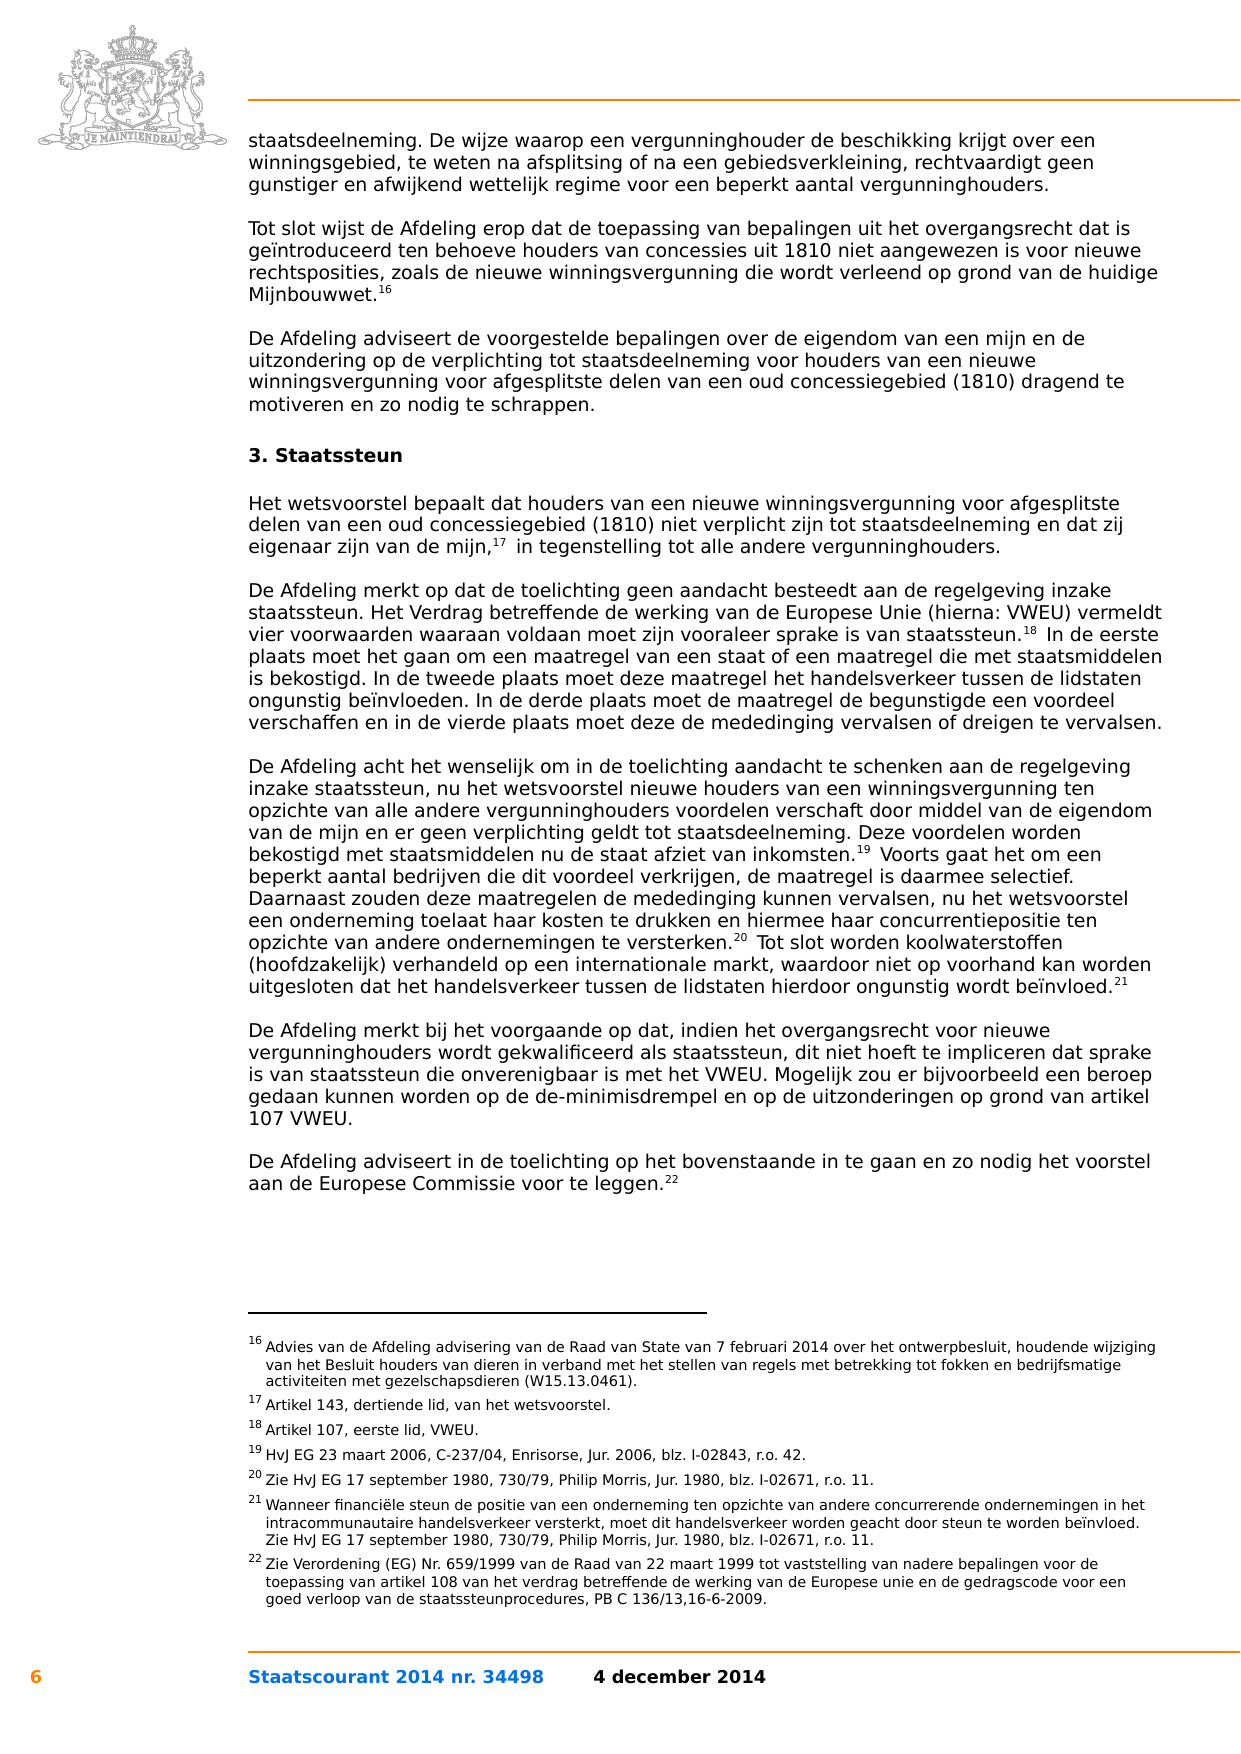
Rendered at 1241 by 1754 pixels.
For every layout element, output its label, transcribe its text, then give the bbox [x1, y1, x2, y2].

text De Afdeling adviseert in de toelichting op het bovenstaande in te gaan en zo nodig het voorstel aan de Europese Commissie voor te leggen. [248, 1151, 1163, 1195]
text De Afdeling acht het wenselijk om in de toelichting aandacht te schenken aan de regelgeving inzake staatssteun, nu het wetsvoorstel nieuwe houders van een winningsvergunning ten opzichte van alle andere vergunninghouders voordelen verschaft door middel van de eigendom van de mijn en er geen verplichting geldt tot staatsdeelneming. Deze voordelen worden bekostigd met staatsmiddelen nu de staat afziet van inkomsten. Voorts gaat het om een beperkt aantal bedrijven die dit voordeel verkrijgen, de maatregel is daarmee selectief. Daarnaast zouden deze maatregelen de mededinging kunnen vervalsen, nu het wetsvoorstel een onderneming toelaat haar kosten te drukken en hiermee haar concurrentiepositie ten opzichte van andere ondernemingen te versterken. Tot slot worden koolwaterstoffen (hoofdzakelijk) verhandeld op een internationale markt, waardoor niet op voorhand kan worden uitgesloten dat het handelsverkeer tussen de lidstaten hierdoor ongunstig wordt beïnvloed. [248, 756, 1163, 998]
text Het wetsvoorstel bepaalt dat houders van een nieuwe winningsvergunning voor afgesplitste delen van een oud concessiegebied (1810) niet verplicht zijn tot staatsdeelneming en dat zij eigenaar zijn van de mijn, in tegenstelling tot alle andere vergunninghouders. [248, 492, 1163, 558]
text Wanneer financiële steun de positie van een onderneming ten opzichte van andere concurrerende ondernemingen in het intracommunautaire handelsverkeer versterkt, moet dit handelsverkeer worden geacht door steun te worden beïnvloed. Zie HvJ EG 17 september 1980, 730/79, Philip Morris, Jur. 1980, blz. I-02671, r.o. 11. [248, 1493, 1163, 1549]
text HvJ EG 23 maart 2006, C-237/04, Enrisorse, Jur. 2006, blz. I-02843, r.o. 42. [248, 1443, 1163, 1465]
text De Afdeling adviseert de voorgestelde bepalingen over de eigendom van een mijn en de uitzondering op de verplichting tot staatsdeelneming voor houders van een nieuwe winningsvergunning voor afgesplitste delen van een oud concessiegebied (1810) dragend te motiveren en zo nodig te schrappen. [248, 327, 1163, 415]
text De Afdeling merkt bij het voorgaande op dat, indien het overgangsrecht voor nieuwe vergunninghouders wordt gekwalificeerd als staatssteun, dit niet hoeft te impliceren dat sprake is van staatssteun die onverenigbaar is met het VWEU. Mogelijk zou er bijvoorbeeld een beroep gedaan kunnen worden op de de-minimisdrempel en op de uitzonderingen op grond van artikel 107 VWEU. [248, 1019, 1163, 1129]
text Artikel 107, eerste lid, VWEU. [248, 1418, 1163, 1440]
text Zie Verordening (EG) Nr. 659/1999 van de Raad van 22 maart 1999 tot vaststelling van nadere bepalingen voor de toepassing van artikel 108 van het verdrag betreffende de werking van de Europese unie en de gedragscode voor een goed verloop van de staatssteunprocedures, PB C 136/13,16-6-2009. [248, 1552, 1163, 1608]
text Zie HvJ EG 17 september 1980, 730/79, Philip Morris, Jur. 1980, blz. I-02671, r.o. 11. [248, 1468, 1163, 1490]
subtitle 3. Staatssteun [248, 445, 1163, 467]
text Tot slot wijst de Afdeling erop dat de toepassing van bepalingen uit het overgangsrecht dat is geïntroduceerd ten behoeve houders van concessies uit 1810 niet aangewezen is voor nieuwe rechtsposities, zoals de nieuwe winningsvergunning die wordt verleend op grond van de huidige Mijnbouwwet. [248, 218, 1163, 306]
text staatsdeelneming. De wijze waarop een vergunninghouder de beschikking krijgt over een winningsgebied, te weten na afsplitsing of na een gebiedsverkleining, rechtvaardigt geen gunstiger en afwijkend wettelijk regime voor een beperkt aantal vergunninghouders. [248, 130, 1163, 196]
text Artikel 143, dertiende lid, van het wetsvoorstel. [248, 1393, 1163, 1415]
text Advies van de Afdeling advisering van de Raad van State van 7 februari 2014 over het ontwerpbesluit, houdende wijziging van het Besluit houders van dieren in verband met het stellen van regels met betrekking tot fokken en bedrijfsmatige activiteiten met gezelschapsdieren (W15.13.0461). [248, 1334, 1163, 1390]
picture [38, 25, 227, 150]
text De Afdeling merkt op dat de toelichting geen aandacht besteedt aan de regelgeving inzake staatssteun. Het Verdrag betreffende de werking van de Europese Unie (hierna: VWEU) vermeldt vier voorwaarden waaraan voldaan moet zijn vooraleer sprake is van staatssteun. In de eerste plaats moet het gaan om een maatregel van een staat of een maatregel die met staatsmiddelen is bekostigd. In de tweede plaats moet deze maatregel het handelsverkeer tussen de lidstaten ongunstig beïnvloeden. In de derde plaats moet de maatregel de begunstigde een voordeel verschaffen en in de vierde plaats moet deze de mededinging vervalsen of dreigen te vervalsen. [248, 580, 1163, 734]
